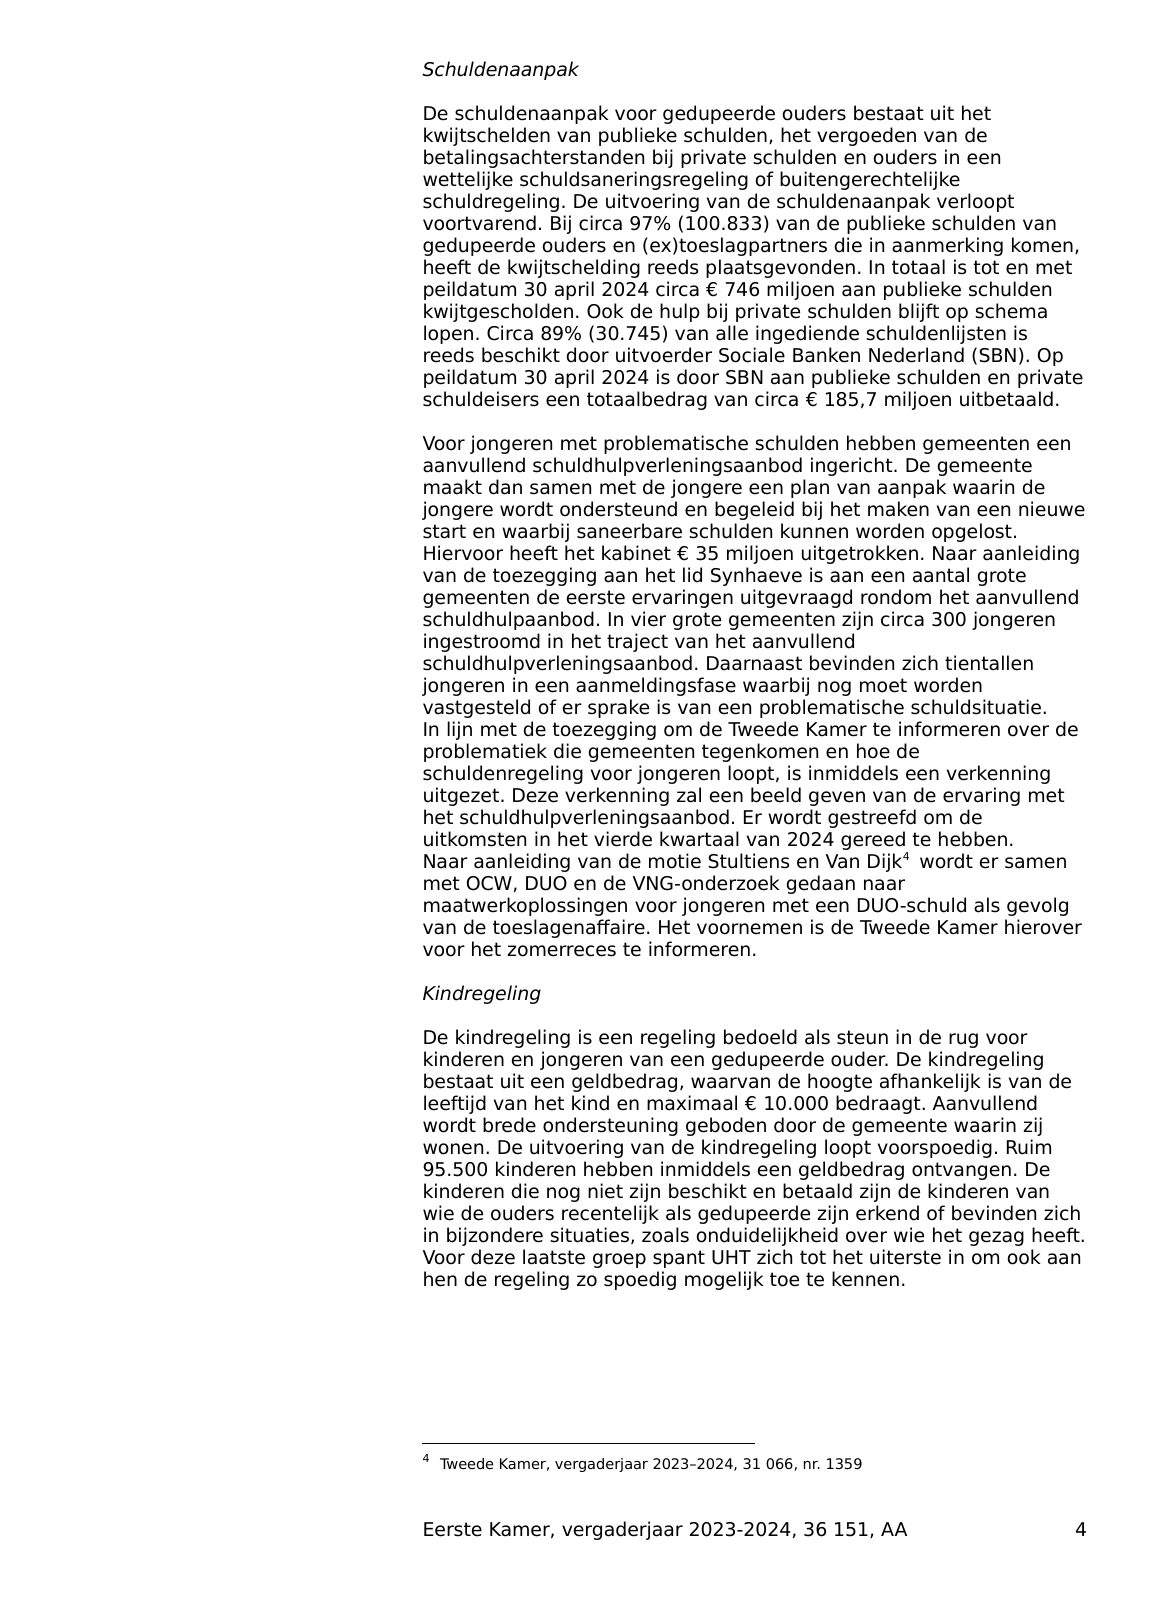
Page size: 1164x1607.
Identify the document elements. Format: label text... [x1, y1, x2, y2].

subtitle Kindregeling [422, 983, 1087, 1005]
subtitle Schuldenaanpak [422, 59, 1087, 81]
text De kindregeling is een regeling bedoeld als steun in de rug voor kinderen en jongeren van een gedupeerde ouder. De kindregeling bestaat uit een geldbedrag, waarvan de hoogte afhankelijk is van de leeftijd van het kind en maximaal € 10.000 bedraagt. Aanvullend wordt brede ondersteuning geboden door de gemeente waarin zij wonen. De uitvoering van de kindregeling loopt voorspoedig. Ruim 95.500 kinderen hebben inmiddels een geldbedrag ontvangen. De kinderen die nog niet zijn beschikt en betaald zijn de kinderen van wie de ouders recentelijk als gedupeerde zijn erkend of bevinden zich in bijzondere situaties, zoals onduidelijkheid over wie het gezag heeft. Voor deze laatste groep spant UHT zich tot het uiterste in om ook aan hen de regeling zo spoedig mogelijk toe te kennen. [422, 1027, 1087, 1291]
text De schuldenaanpak voor gedupeerde ouders bestaat uit het kwijtschelden van publieke schulden, het vergoeden van de betalingsachterstanden bij private schulden en ouders in een wettelijke schuldsaneringsregeling of buitengerechtelijke schuldregeling. De uitvoering van de schuldenaanpak verloopt voortvarend. Bij circa 97% (100.833) van de publieke schulden van gedupeerde ouders en (ex)toeslagpartners die in aanmerking komen, heeft de kwijtschelding reeds plaatsgevonden. In totaal is tot en met peildatum 30 april 2024 circa € 746 miljoen aan publieke schulden kwijtgescholden. Ook de hulp bij private schulden blijft op schema lopen. Circa 89% (30.745) van alle ingediende schuldenlijsten is reeds beschikt door uitvoerder Sociale Banken Nederland (SBN). Op peildatum 30 april 2024 is door SBN aan publieke schulden en private schuldeisers een totaalbedrag van circa € 185,7 miljoen uitbetaald. [422, 103, 1087, 411]
text Naar aanleiding van de motie Stultiens en Van Dijk wordt er samen met OCW, DUO en de VNG-onderzoek gedaan naar maatwerkoplossingen voor jongeren met een DUO-schuld als gevolg van de toeslagenaffaire. Het voornemen is de Tweede Kamer hierover voor het zomerreces te informeren. [422, 851, 1087, 961]
text In lijn met de toezegging om de Tweede Kamer te informeren over de problematiek die gemeenten tegenkomen en hoe de schuldenregeling voor jongeren loopt, is inmiddels een verkenning uitgezet. Deze verkenning zal een beeld geven van de ervaring met het schuldhulpverleningsaanbod. Er wordt gestreefd om de uitkomsten in het vierde kwartaal van 2024 gereed te hebben. [422, 719, 1087, 851]
text Voor jongeren met problematische schulden hebben gemeenten een aanvullend schuldhulpverleningsaanbod ingericht. De gemeente maakt dan samen met de jongere een plan van aanpak waarin de jongere wordt ondersteund en begeleid bij het maken van een nieuwe start en waarbij saneerbare schulden kunnen worden opgelost. Hiervoor heeft het kabinet € 35 miljoen uitgetrokken. Naar aanleiding van de toezegging aan het lid Synhaeve is aan een aantal grote gemeenten de eerste ervaringen uitgevraagd rondom het aanvullend schuldhulpaanbod. In vier grote gemeenten zijn circa 300 jongeren ingestroomd in het traject van het aanvullend schuldhulpverleningsaanbod. Daarnaast bevinden zich tientallen jongeren in een aanmeldingsfase waarbij nog moet worden vastgesteld of er sprake is van een problematische schuldsituatie. [422, 433, 1087, 719]
text Tweede Kamer, vergaderjaar 2023–2024, 31 066, nr. 1359 [422, 1452, 1087, 1474]
